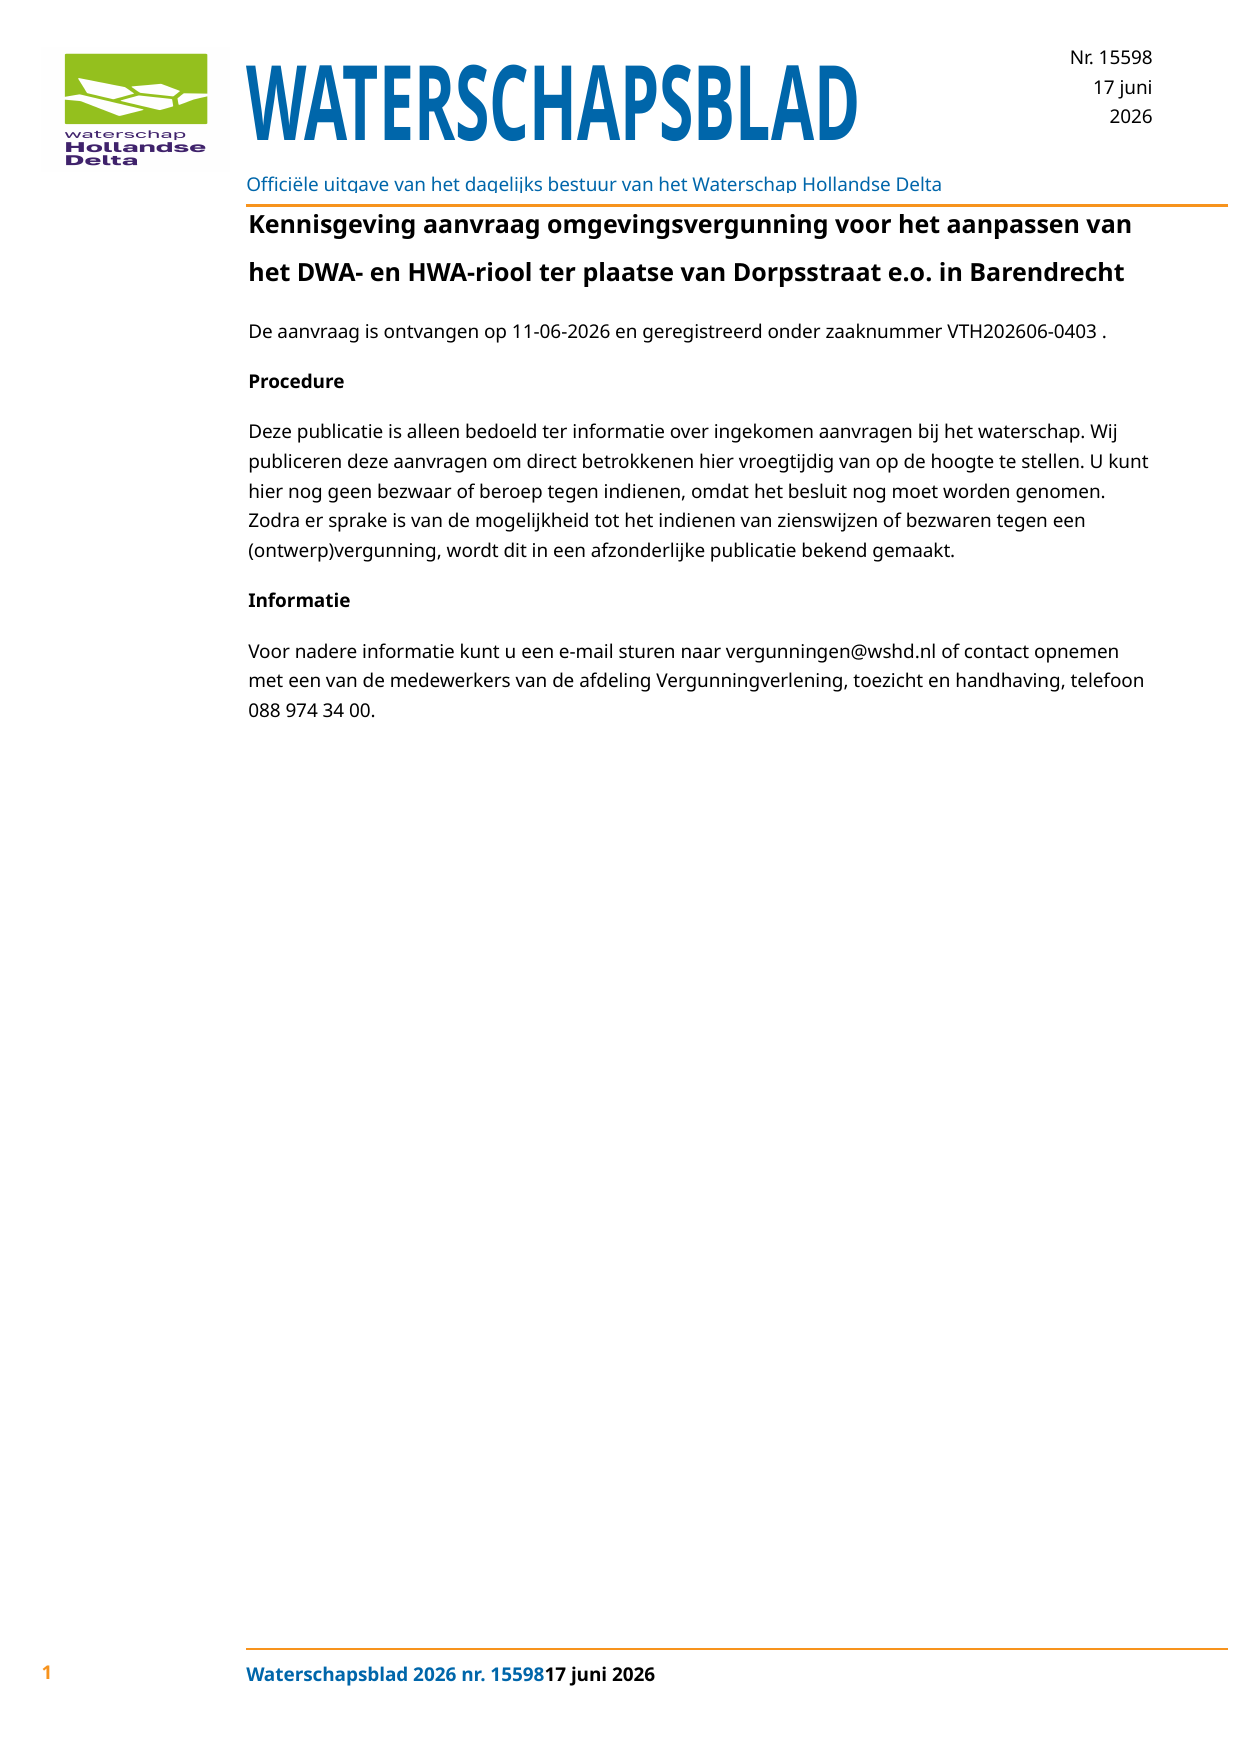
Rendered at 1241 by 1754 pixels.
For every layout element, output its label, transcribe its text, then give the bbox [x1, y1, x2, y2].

text Deze publicatie is alleen bedoeld ter informatie over ingekomen aanvragen bij het waterschap. Wij publiceren deze aanvragen om direct betrokkenen hier vroegtijdig van op de hoogte te stellen. U kunt hier nog geen bezwaar of beroep tegen indienen, omdat het besluit nog moet worden genomen. Zodra er sprake is van de mogelijkheid tot het indienen van zienswijzen of bezwaren tegen een (ontwerp)vergunning, wordt dit in een afzonderlijke publicatie bekend gemaakt. [248, 419, 1152, 563]
text De aanvraag is ontvangen op 11-06-2026 en geregistreerd onder zaaknummer VTH202606-0403 . [248, 318, 1152, 344]
picture [41, 47, 231, 172]
text Voor nadere informatie kunt u een e-mail sturen naar vergunningen@wshd.nl of contact opnemen met een van de medewerkers van de afdeling Vergunningverlening, toezicht en handhaving, telefoon 088 974 34 00. [248, 638, 1152, 723]
text Kennisgeving aanvraag omgevingsvergunning voor het aanpassen van het DWA- en HWA-riool ter plaatse van Dorpsstraat e.o. in Barendrecht [248, 207, 1152, 288]
text Informatie [248, 587, 1152, 613]
text Procedure [248, 368, 1152, 394]
